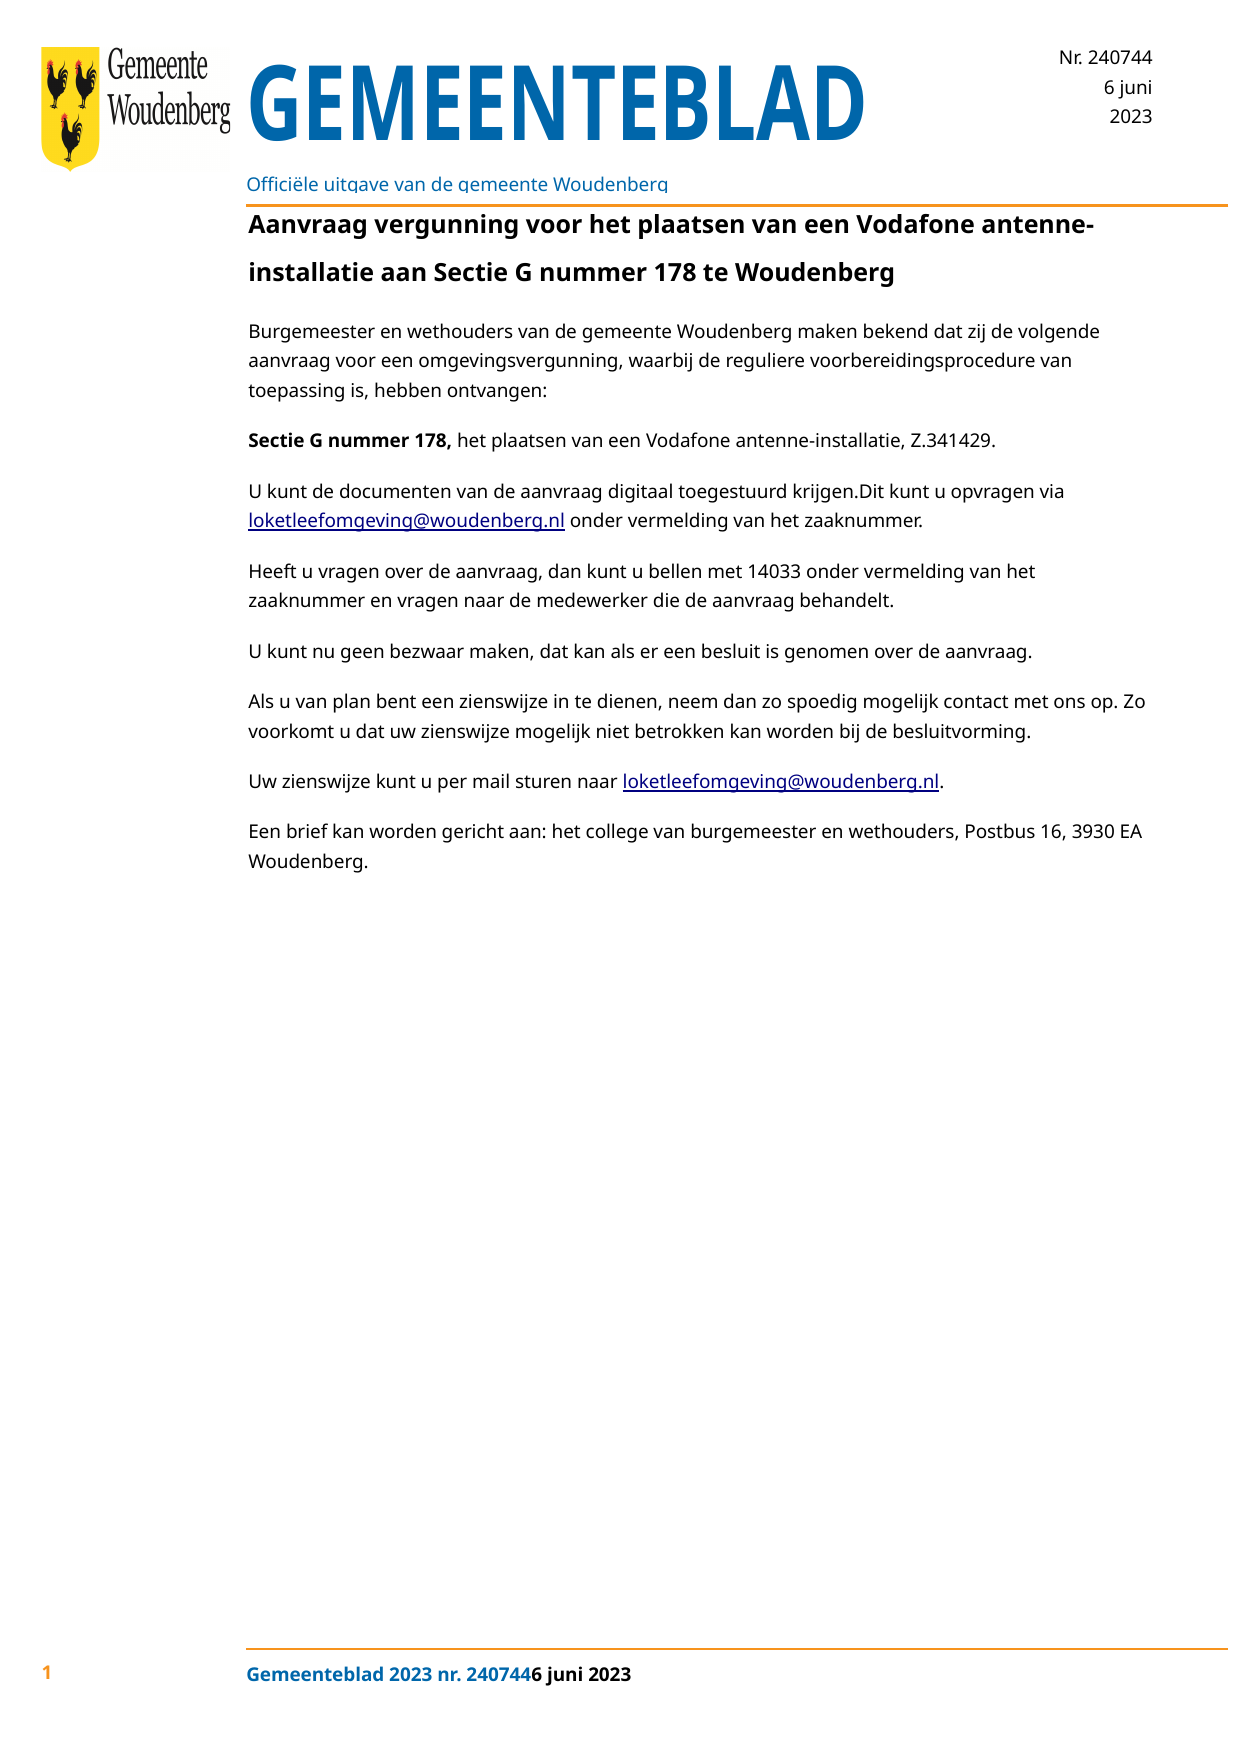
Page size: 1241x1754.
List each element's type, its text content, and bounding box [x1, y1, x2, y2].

text Heeft u vragen over de aanvraag, dan kunt u bellen met 14033 onder vermelding van het zaaknummer en vragen naar de medewerker die de aanvraag behandelt. [248, 558, 1152, 613]
text Uw zienswijze kunt u per mail sturen naar loketleefomgeving@woudenberg.nl. [248, 768, 1152, 794]
text Burgemeester en wethouders van de gemeente Woudenberg maken bekend dat zij de volgende aanvraag voor een omgevingsvergunning, waarbij de reguliere voorbereidingsprocedure van toepassing is, hebben ontvangen: [248, 318, 1152, 403]
text U kunt nu geen bezwaar maken, dat kan als er een besluit is genomen over de aanvraag. [248, 638, 1152, 664]
picture [41, 47, 231, 172]
text U kunt de documenten van de aanvraag digitaal toegestuurd krijgen.Dit kunt u opvragen via loketleefomgeving@woudenberg.nl onder vermelding van het zaaknummer. [248, 478, 1152, 533]
text Als u van plan bent een zienswijze in te dienen, neem dan zo spoedig mogelijk contact met ons op. Zo voorkomt u dat uw zienswijze mogelijk niet betrokken kan worden bij de besluitvorming. [248, 688, 1152, 744]
text Sectie G nummer 178, het plaatsen van een Vodafone antenne-installatie, Z.341429. [248, 427, 1152, 453]
text Aanvraag vergunning voor het plaatsen van een Vodafone antenne-installatie aan Sectie G nummer 178 te Woudenberg [248, 207, 1152, 288]
text Een brief kan worden gericht aan: het college van burgemeester en wethouders, Postbus 16, 3930 EA Woudenberg. [248, 819, 1152, 874]
